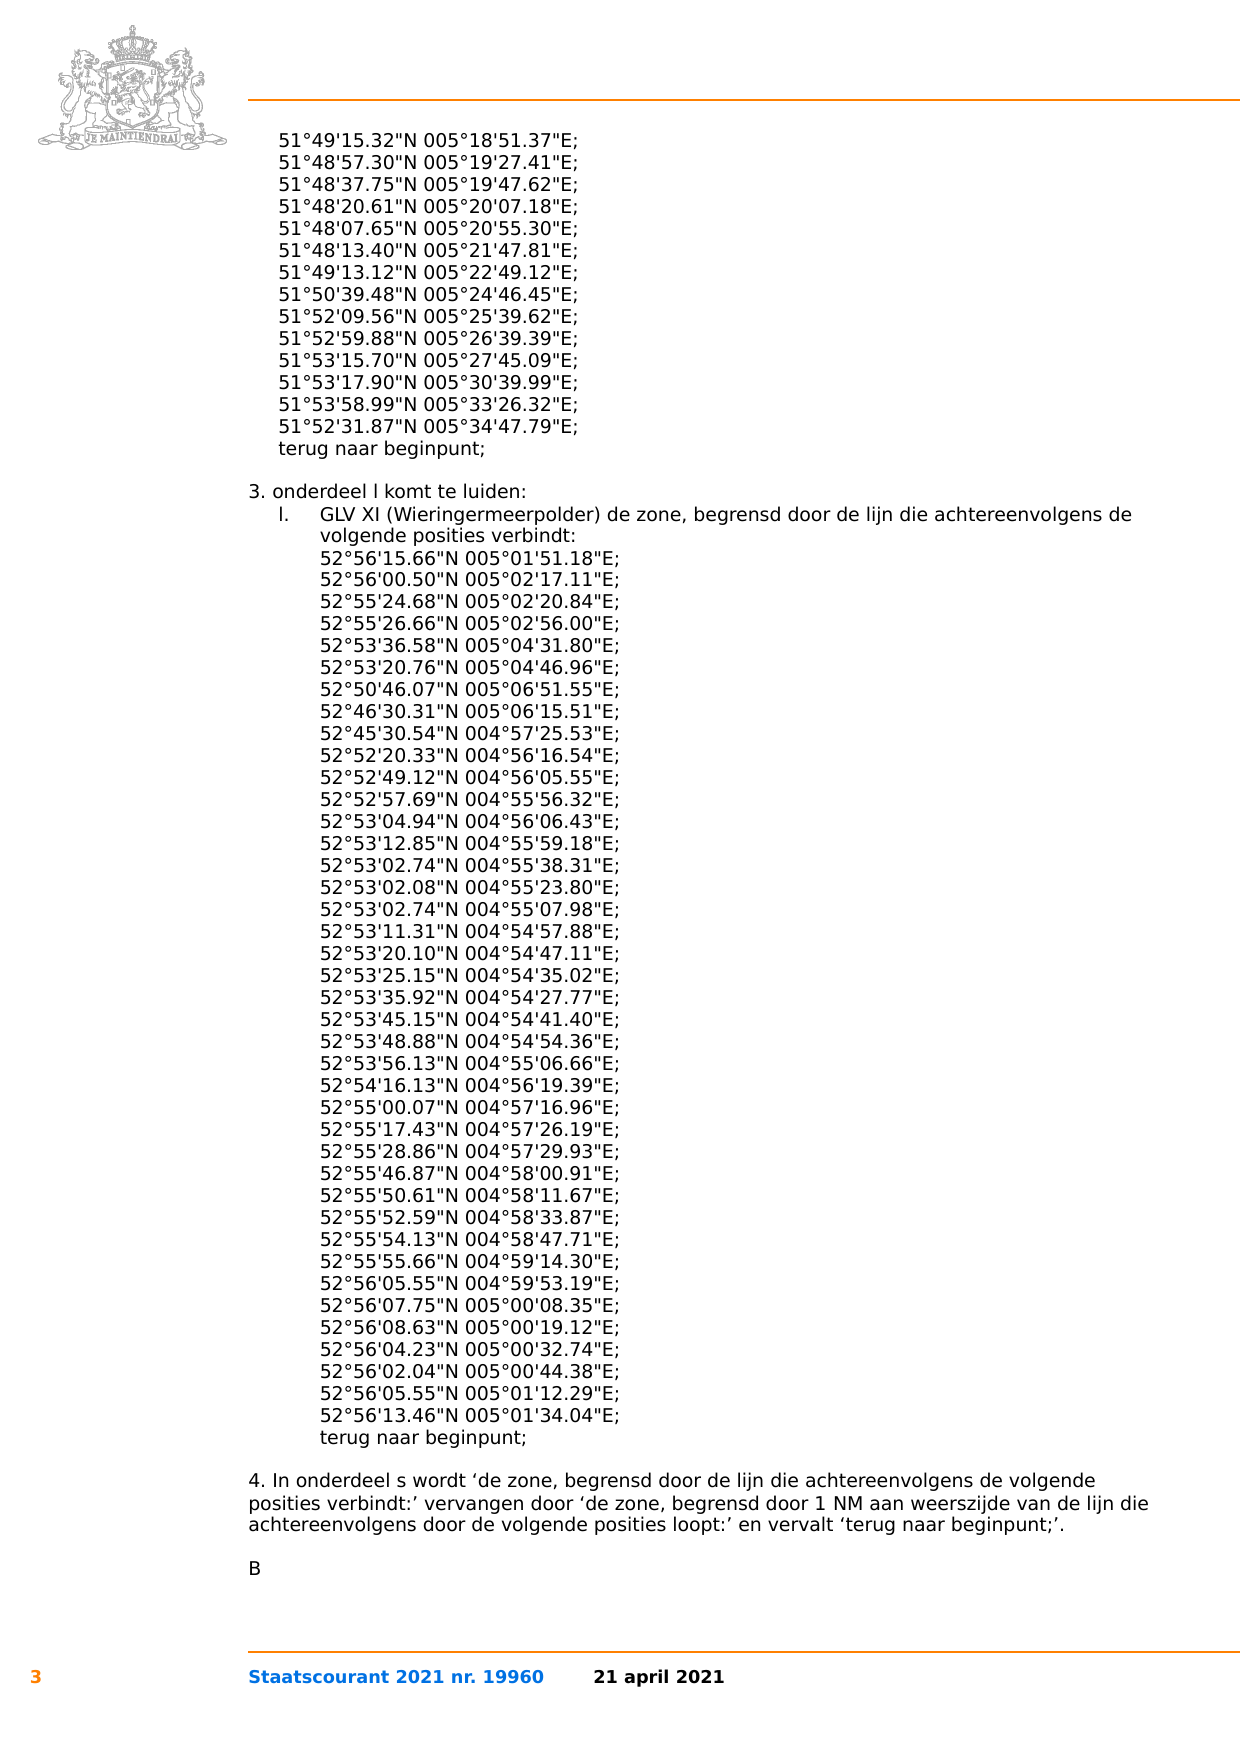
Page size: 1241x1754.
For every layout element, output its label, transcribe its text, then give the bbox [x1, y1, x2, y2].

picture [38, 25, 227, 150]
text 52°56'02.04"N 005°00'44.38"E; [319, 1361, 1163, 1383]
text 52°56'13.46"N 005°01'34.04"E; [319, 1404, 1163, 1427]
text 52°53'04.94"N 004°56'06.43"E; [319, 811, 1163, 833]
text 52°55'52.59"N 004°58'33.87"E; [319, 1207, 1163, 1229]
text 52°56'08.63"N 005°00'19.12"E; [319, 1317, 1163, 1339]
text 52°53'48.88"N 004°54'54.36"E; [319, 1031, 1163, 1053]
text 51°48'37.75"N 005°19'47.62"E; [278, 174, 1163, 196]
text 52°56'07.75"N 005°00'08.35"E; [319, 1295, 1163, 1317]
text 51°48'07.65"N 005°20'55.30"E; [278, 218, 1163, 240]
text 52°46'30.31"N 005°06'15.51"E; [319, 701, 1163, 723]
text 52°53'36.58"N 005°04'31.80"E; [319, 635, 1163, 657]
text 52°55'26.66"N 005°02'56.00"E; [319, 613, 1163, 635]
text 52°55'54.13"N 004°58'47.71"E; [319, 1229, 1163, 1251]
text 51°48'13.40"N 005°21'47.81"E; [278, 240, 1163, 262]
text 52°56'04.23"N 005°00'32.74"E; [319, 1339, 1163, 1361]
text 52°53'02.74"N 004°55'07.98"E; [319, 899, 1163, 921]
text 52°55'17.43"N 004°57'26.19"E; [319, 1119, 1163, 1141]
text 4. In onderdeel s wordt ‘de zone, begrensd door de lijn die achtereenvolgens de volgende posities verbindt:’ vervangen door ‘de zone, begrensd door 1 NM aan weerszijde van de lijn die achtereenvolgens door de volgende posities loopt:’ en vervalt ‘terug naar beginpunt;’. [248, 1470, 1163, 1536]
text 52°55'24.68"N 005°02'20.84"E; [319, 591, 1163, 613]
text 51°53'58.99"N 005°33'26.32"E; [278, 394, 1163, 416]
text 52°53'20.76"N 005°04'46.96"E; [319, 657, 1163, 679]
text 52°55'46.87"N 004°58'00.91"E; [319, 1163, 1163, 1185]
text 51°49'13.12"N 005°22'49.12"E; [278, 262, 1163, 284]
text 52°52'49.12"N 004°56'05.55"E; [319, 767, 1163, 789]
text 51°53'17.90"N 005°30'39.99"E; [278, 372, 1163, 394]
text 52°53'56.13"N 004°55'06.66"E; [319, 1053, 1163, 1075]
text 51°52'59.88"N 005°26'39.39"E; [278, 328, 1163, 350]
text 52°55'00.07"N 004°57'16.96"E; [319, 1097, 1163, 1119]
text 52°55'50.61"N 004°58'11.67"E; [319, 1185, 1163, 1207]
text 52°55'28.86"N 004°57'29.93"E; [319, 1141, 1163, 1163]
text 52°56'00.50"N 005°02'17.11"E; [319, 569, 1163, 591]
text 51°53'15.70"N 005°27'45.09"E; [278, 350, 1163, 372]
text 51°52'09.56"N 005°25'39.62"E; [278, 306, 1163, 328]
text 52°53'25.15"N 004°54'35.02"E; [319, 965, 1163, 987]
text 51°52'31.87"N 005°34'47.79"E; [278, 416, 1163, 438]
text terug naar beginpunt; [278, 438, 1163, 459]
text 52°45'30.54"N 004°57'25.53"E; [319, 723, 1163, 745]
text 51°49'15.32"N 005°18'51.37"E; [278, 130, 1163, 152]
text 52°50'46.07"N 005°06'51.55"E; [319, 679, 1163, 701]
text l. GLV XI (Wieringermeerpolder) de zone, begrensd door de lijn die achtereenvolgens de volgende posities verbindt: [278, 503, 1163, 547]
text 3. onderdeel l komt te luiden: [248, 481, 1163, 503]
text 52°53'45.15"N 004°54'41.40"E; [319, 1009, 1163, 1031]
text 52°56'05.55"N 005°01'12.29"E; [319, 1383, 1163, 1404]
text 52°55'55.66"N 004°59'14.30"E; [319, 1251, 1163, 1273]
text 52°53'12.85"N 004°55'59.18"E; [319, 833, 1163, 855]
text 52°56'15.66"N 005°01'51.18"E; [319, 547, 1163, 569]
text 52°53'35.92"N 004°54'27.77"E; [319, 987, 1163, 1009]
text 52°52'20.33"N 004°56'16.54"E; [319, 745, 1163, 767]
text 52°53'11.31"N 004°54'57.88"E; [319, 921, 1163, 943]
text 52°52'57.69"N 004°55'56.32"E; [319, 789, 1163, 811]
text 51°48'57.30"N 005°19'27.41"E; [278, 152, 1163, 174]
text 51°48'20.61"N 005°20'07.18"E; [278, 196, 1163, 218]
text 52°53'02.08"N 004°55'23.80"E; [319, 877, 1163, 899]
text 52°56'05.55"N 004°59'53.19"E; [319, 1273, 1163, 1295]
text 52°53'02.74"N 004°55'38.31"E; [319, 855, 1163, 877]
text 52°54'16.13"N 004°56'19.39"E; [319, 1075, 1163, 1097]
text 52°53'20.10"N 004°54'47.11"E; [319, 943, 1163, 965]
text B [248, 1558, 1163, 1580]
text terug naar beginpunt; [319, 1427, 1163, 1448]
text 51°50'39.48"N 005°24'46.45"E; [278, 284, 1163, 306]
